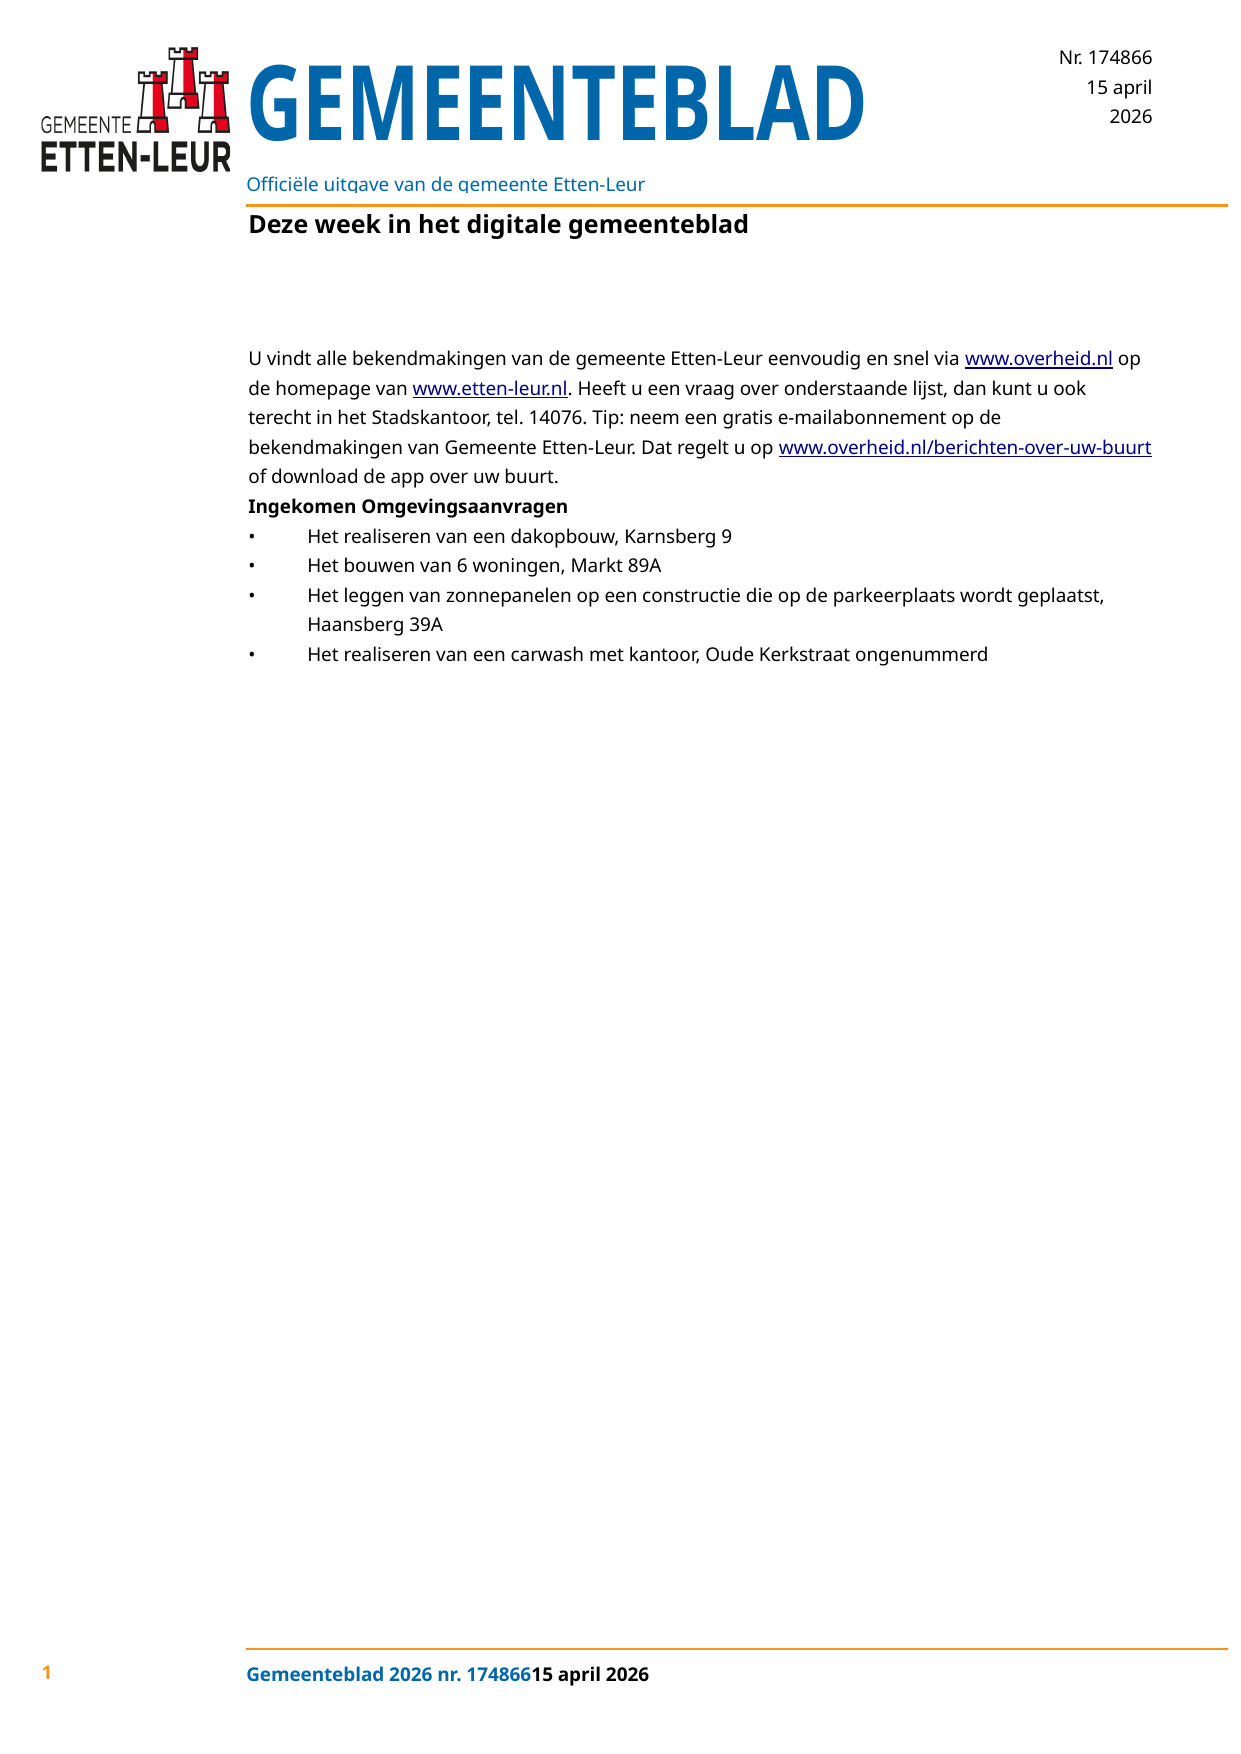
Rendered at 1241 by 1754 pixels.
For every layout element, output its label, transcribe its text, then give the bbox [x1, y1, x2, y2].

list Het realiseren van een dakopbouw, Karnsberg 9 [248, 523, 1152, 548]
picture [41, 47, 231, 172]
list Het leggen van zonnepanelen op een constructie die op de parkeerplaats wordt geplaatst, Haansberg 39A [248, 582, 1152, 637]
text Ingekomen Omgevingsaanvragen [248, 493, 1152, 519]
text Deze week in het digitale gemeenteblad [248, 207, 1152, 241]
list Het bouwen van 6 woningen, Markt 89A [248, 552, 1152, 578]
list Het realiseren van een carwash met kantoor, Oude Kerkstraat ongenummerd [248, 641, 1152, 667]
text U vindt alle bekendmakingen van de gemeente Etten-Leur eenvoudig en snel via www.overheid.nl op de homepage van www.etten-leur.nl. Heeft u een vraag over onderstaande lijst, dan kunt u ook terecht in het Stadskantoor, tel. 14076. Tip: neem een gratis e-mailabonnement op de bekendmakingen van Gemeente Etten-Leur. Dat regelt u op www.overheid.nl/berichten-over-uw-buurt of download de app over uw buurt. [248, 345, 1152, 489]
